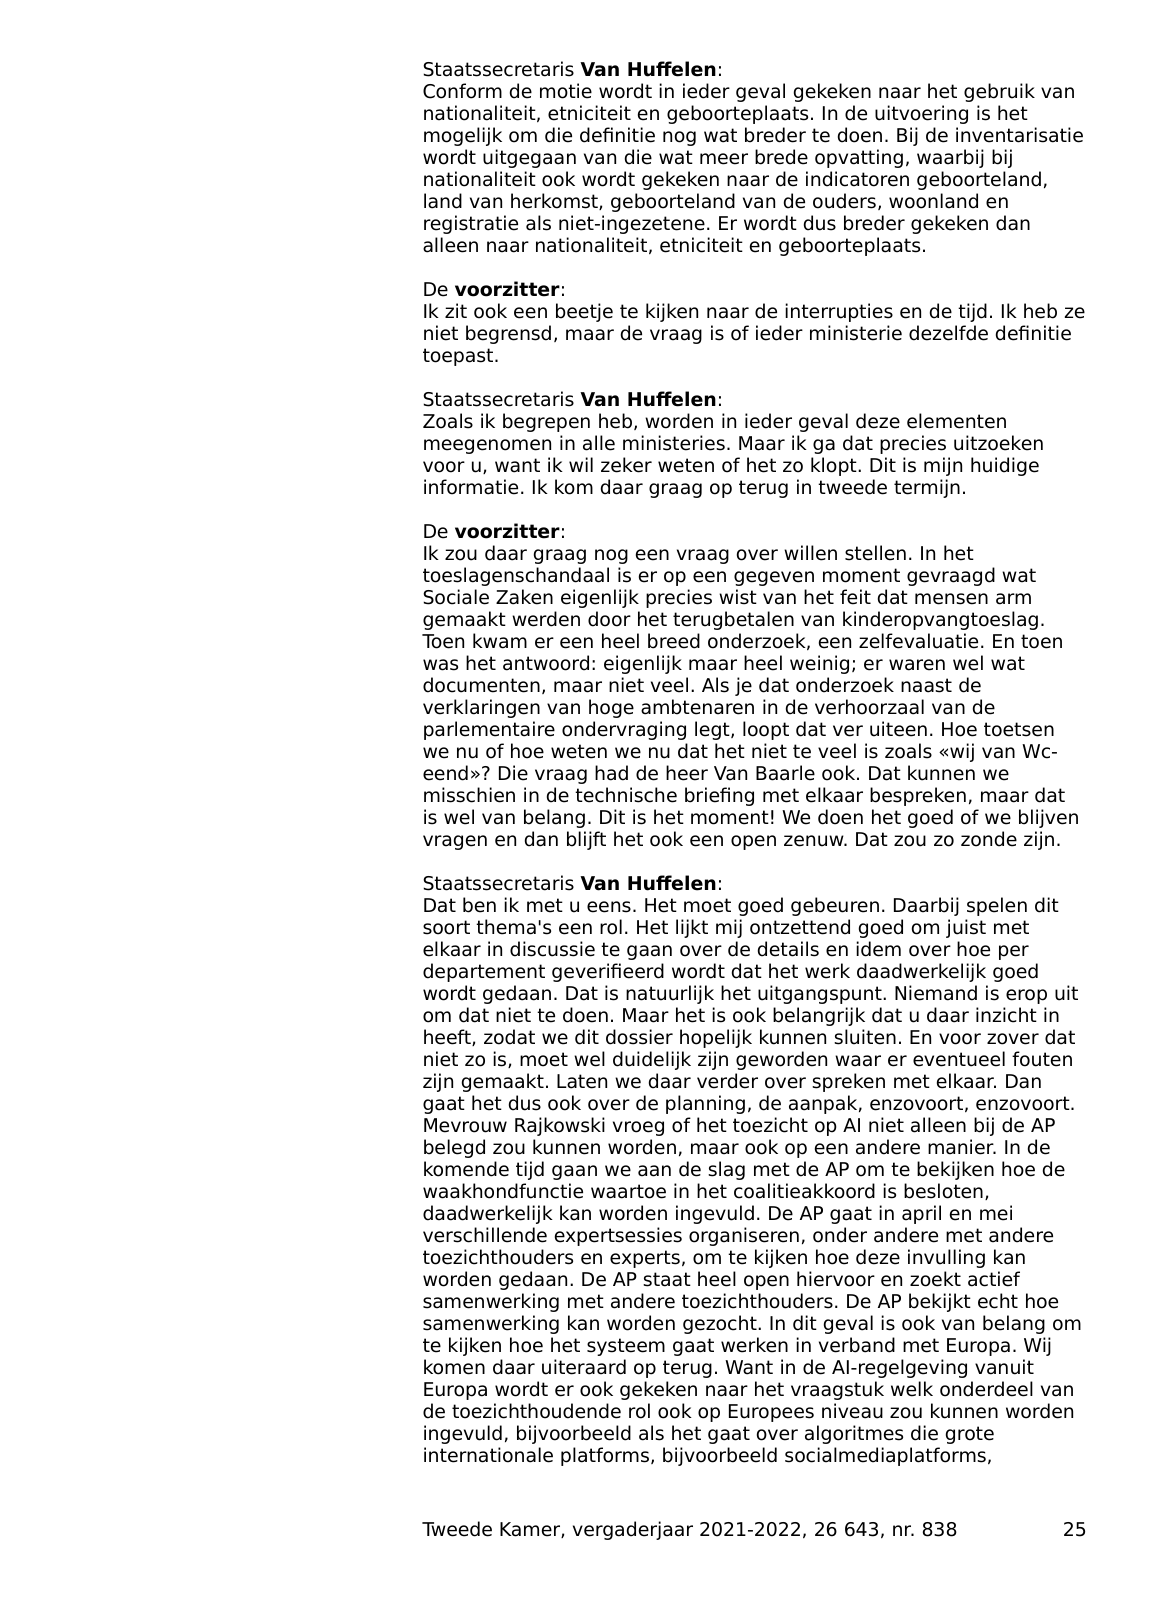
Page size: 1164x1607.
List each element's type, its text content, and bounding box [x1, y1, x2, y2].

text Staatssecretaris Van Huffelen: [422, 59, 1087, 81]
text Ik zit ook een beetje te kijken naar de interrupties en de tijd. Ik heb ze niet begrensd, maar de vraag is of ieder ministerie dezelfde definitie toepast. [422, 301, 1087, 367]
text Dat ben ik met u eens. Het moet goed gebeuren. Daarbij spelen dit soort thema's een rol. Het lijkt mij ontzettend goed om juist met elkaar in discussie te gaan over de details en idem over hoe per departement geverifieerd wordt dat het werk daadwerkelijk goed wordt gedaan. Dat is natuurlijk het uitgangspunt. Niemand is erop uit om dat niet te doen. Maar het is ook belangrijk dat u daar inzicht in heeft, zodat we dit dossier hopelijk kunnen sluiten. En voor zover dat niet zo is, moet wel duidelijk zijn geworden waar er eventueel fouten zijn gemaakt. Laten we daar verder over spreken met elkaar. Dan gaat het dus ook over de planning, de aanpak, enzovoort, enzovoort. [422, 895, 1087, 1115]
text Zoals ik begrepen heb, worden in ieder geval deze elementen meegenomen in alle ministeries. Maar ik ga dat precies uitzoeken voor u, want ik wil zeker weten of het zo klopt. Dit is mijn huidige informatie. Ik kom daar graag op terug in tweede termijn. [422, 411, 1087, 499]
text Mevrouw Rajkowski vroeg of het toezicht op AI niet alleen bij de AP belegd zou kunnen worden, maar ook op een andere manier. In de komende tijd gaan we aan de slag met de AP om te bekijken hoe de waakhondfunctie waartoe in het coalitieakkoord is besloten, daadwerkelijk kan worden ingevuld. De AP gaat in april en mei verschillende expertsessies organiseren, onder andere met andere toezichthouders en experts, om te kijken hoe deze invulling kan worden gedaan. De AP staat heel open hiervoor en zoekt actief samenwerking met andere toezichthouders. De AP bekijkt echt hoe samenwerking kan worden gezocht. In dit geval is ook van belang om te kijken hoe het systeem gaat werken in verband met Europa. Wij komen daar uiteraard op terug. Want in de AI-regelgeving vanuit Europa wordt er ook gekeken naar het vraagstuk welk onderdeel van de toezichthoudende rol ook op Europees niveau zou kunnen worden ingevuld, bijvoorbeeld als het gaat over algoritmes die grote internationale platforms, bijvoorbeeld socialmediaplatforms, [422, 1115, 1087, 1467]
text Staatssecretaris Van Huffelen: [422, 873, 1087, 895]
text De voorzitter: [422, 521, 1087, 543]
text Conform de motie wordt in ieder geval gekeken naar het gebruik van nationaliteit, etniciteit en geboorteplaats. In de uitvoering is het mogelijk om die definitie nog wat breder te doen. Bij de inventarisatie wordt uitgegaan van die wat meer brede opvatting, waarbij bij nationaliteit ook wordt gekeken naar de indicatoren geboorteland, land van herkomst, geboorteland van de ouders, woonland en registratie als niet-ingezetene. Er wordt dus breder gekeken dan alleen naar nationaliteit, etniciteit en geboorteplaats. [422, 81, 1087, 257]
text Ik zou daar graag nog een vraag over willen stellen. In het toeslagenschandaal is er op een gegeven moment gevraagd wat Sociale Zaken eigenlijk precies wist van het feit dat mensen arm gemaakt werden door het terugbetalen van kinderopvangtoeslag. Toen kwam er een heel breed onderzoek, een zelfevaluatie. En toen was het antwoord: eigenlijk maar heel weinig; er waren wel wat documenten, maar niet veel. Als je dat onderzoek naast de verklaringen van hoge ambtenaren in de verhoorzaal van de parlementaire ondervraging legt, loopt dat ver uiteen. Hoe toetsen we nu of hoe weten we nu dat het niet te veel is zoals «wij van Wc-eend»? Die vraag had de heer Van Baarle ook. Dat kunnen we misschien in de technische briefing met elkaar bespreken, maar dat is wel van belang. Dit is het moment! We doen het goed of we blijven vragen en dan blijft het ook een open zenuw. Dat zou zo zonde zijn. [422, 543, 1087, 851]
text Staatssecretaris Van Huffelen: [422, 389, 1087, 411]
text De voorzitter: [422, 279, 1087, 301]
